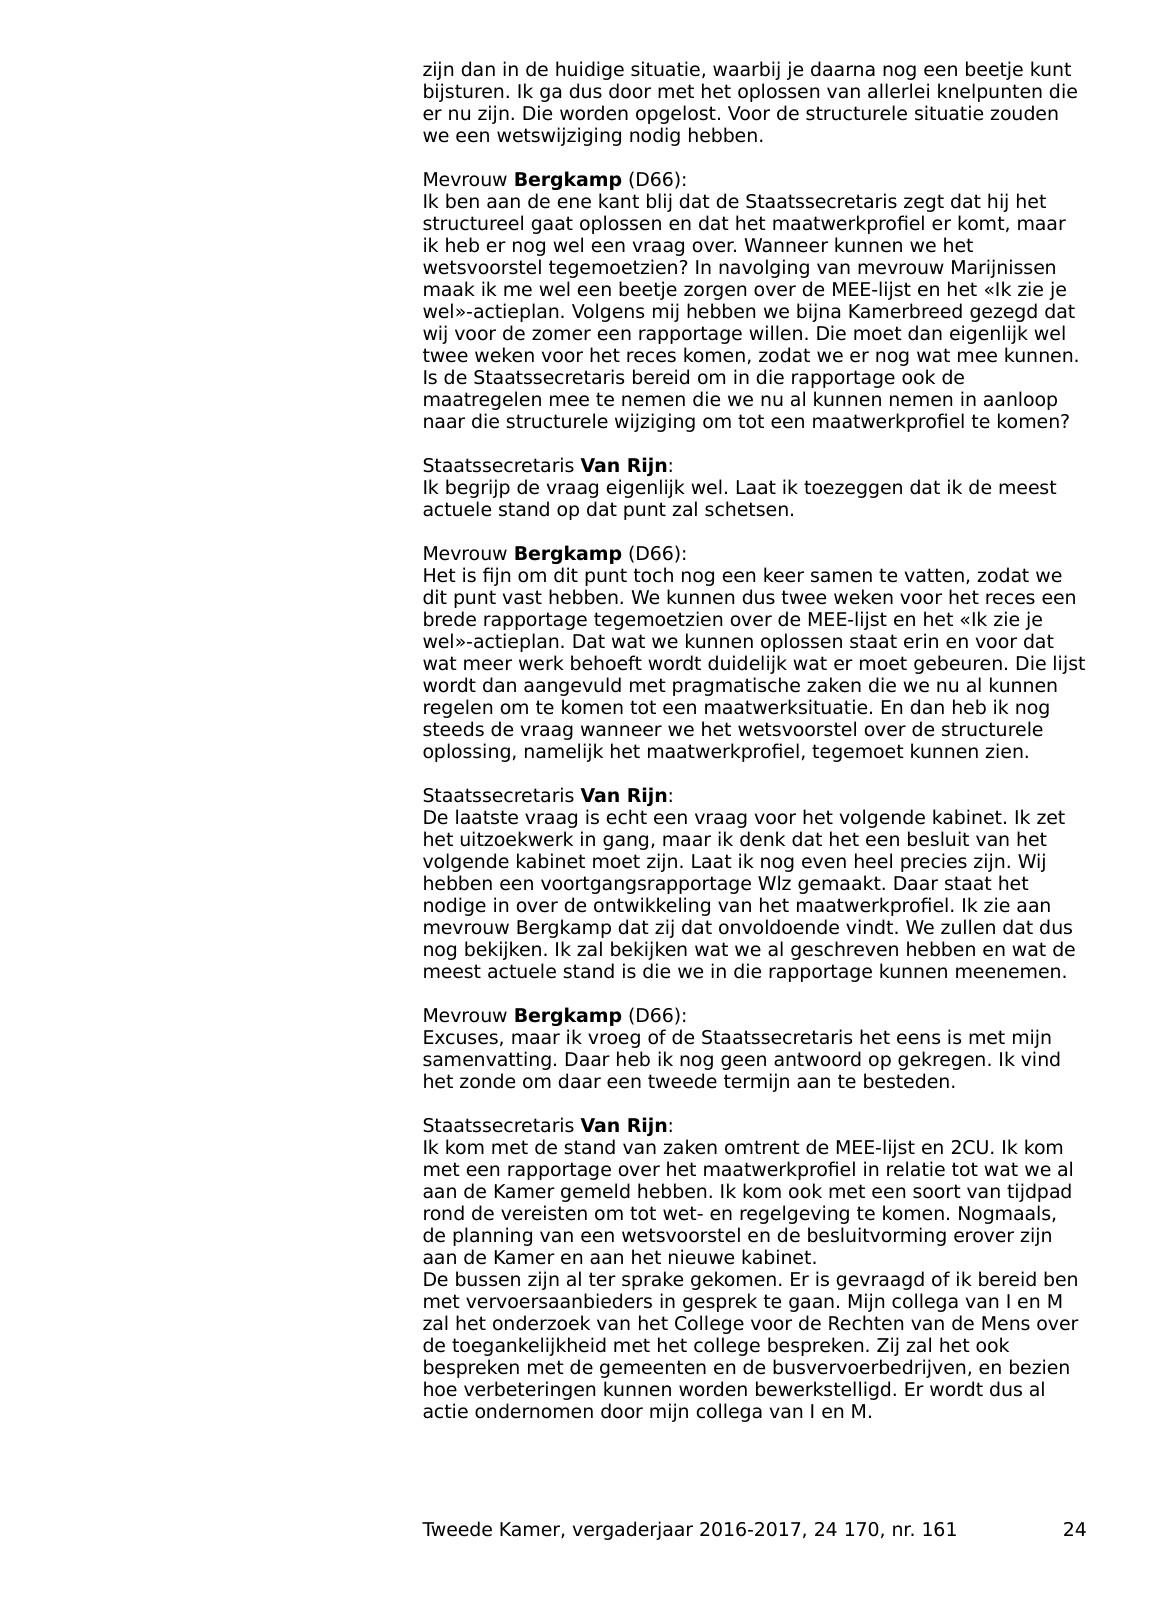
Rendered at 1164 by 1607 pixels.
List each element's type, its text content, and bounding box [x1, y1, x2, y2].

text De laatste vraag is echt een vraag voor het volgende kabinet. Ik zet het uitzoekwerk in gang, maar ik denk dat het een besluit van het volgende kabinet moet zijn. Laat ik nog even heel precies zijn. Wij hebben een voortgangsrapportage Wlz gemaakt. Daar staat het nodige in over de ontwikkeling van het maatwerkprofiel. Ik zie aan mevrouw Bergkamp dat zij dat onvoldoende vindt. We zullen dat dus nog bekijken. Ik zal bekijken wat we al geschreven hebben en wat de meest actuele stand is die we in die rapportage kunnen meenemen. [422, 807, 1087, 983]
text zijn dan in de huidige situatie, waarbij je daarna nog een beetje kunt bijsturen. Ik ga dus door met het oplossen van allerlei knelpunten die er nu zijn. Die worden opgelost. Voor de structurele situatie zouden we een wetswijziging nodig hebben. [422, 59, 1087, 147]
text Excuses, maar ik vroeg of de Staatssecretaris het eens is met mijn samenvatting. Daar heb ik nog geen antwoord op gekregen. Ik vind het zonde om daar een tweede termijn aan te besteden. [422, 1027, 1087, 1093]
text De bussen zijn al ter sprake gekomen. Er is gevraagd of ik bereid ben met vervoersaanbieders in gesprek te gaan. Mijn collega van I en M zal het onderzoek van het College voor de Rechten van de Mens over de toegankelijkheid met het college bespreken. Zij zal het ook bespreken met de gemeenten en de busvervoerbedrijven, en bezien hoe verbeteringen kunnen worden bewerkstelligd. Er wordt dus al actie ondernomen door mijn collega van I en M. [422, 1269, 1087, 1423]
text Ik begrijp de vraag eigenlijk wel. Laat ik toezeggen dat ik de meest actuele stand op dat punt zal schetsen. [422, 477, 1087, 521]
text Mevrouw Bergkamp (D66): [422, 1005, 1087, 1027]
text Het is fijn om dit punt toch nog een keer samen te vatten, zodat we dit punt vast hebben. We kunnen dus twee weken voor het reces een brede rapportage tegemoetzien over de MEE-lijst en het «Ik zie je wel»-actieplan. Dat wat we kunnen oplossen staat erin en voor dat wat meer werk behoeft wordt duidelijk wat er moet gebeuren. Die lijst wordt dan aangevuld met pragmatische zaken die we nu al kunnen regelen om te komen tot een maatwerksituatie. En dan heb ik nog steeds de vraag wanneer we het wetsvoorstel over de structurele oplossing, namelijk het maatwerkprofiel, tegemoet kunnen zien. [422, 565, 1087, 763]
text Ik kom met de stand van zaken omtrent de MEE-lijst en 2CU. Ik kom met een rapportage over het maatwerkprofiel in relatie tot wat we al aan de Kamer gemeld hebben. Ik kom ook met een soort van tijdpad rond de vereisten om tot wet- en regelgeving te komen. Nogmaals, de planning van een wetsvoorstel en de besluitvorming erover zijn aan de Kamer en aan het nieuwe kabinet. [422, 1137, 1087, 1269]
text Staatssecretaris Van Rijn: [422, 785, 1087, 807]
text Staatssecretaris Van Rijn: [422, 455, 1087, 477]
text Staatssecretaris Van Rijn: [422, 1115, 1087, 1137]
text Mevrouw Bergkamp (D66): [422, 543, 1087, 565]
text Ik ben aan de ene kant blij dat de Staatssecretaris zegt dat hij het structureel gaat oplossen en dat het maatwerkprofiel er komt, maar ik heb er nog wel een vraag over. Wanneer kunnen we het wetsvoorstel tegemoetzien? In navolging van mevrouw Marijnissen maak ik me wel een beetje zorgen over de MEE-lijst en het «Ik zie je wel»-actieplan. Volgens mij hebben we bijna Kamerbreed gezegd dat wij voor de zomer een rapportage willen. Die moet dan eigenlijk wel twee weken voor het reces komen, zodat we er nog wat mee kunnen. Is de Staatssecretaris bereid om in die rapportage ook de maatregelen mee te nemen die we nu al kunnen nemen in aanloop naar die structurele wijziging om tot een maatwerkprofiel te komen? [422, 191, 1087, 433]
text Mevrouw Bergkamp (D66): [422, 169, 1087, 191]
